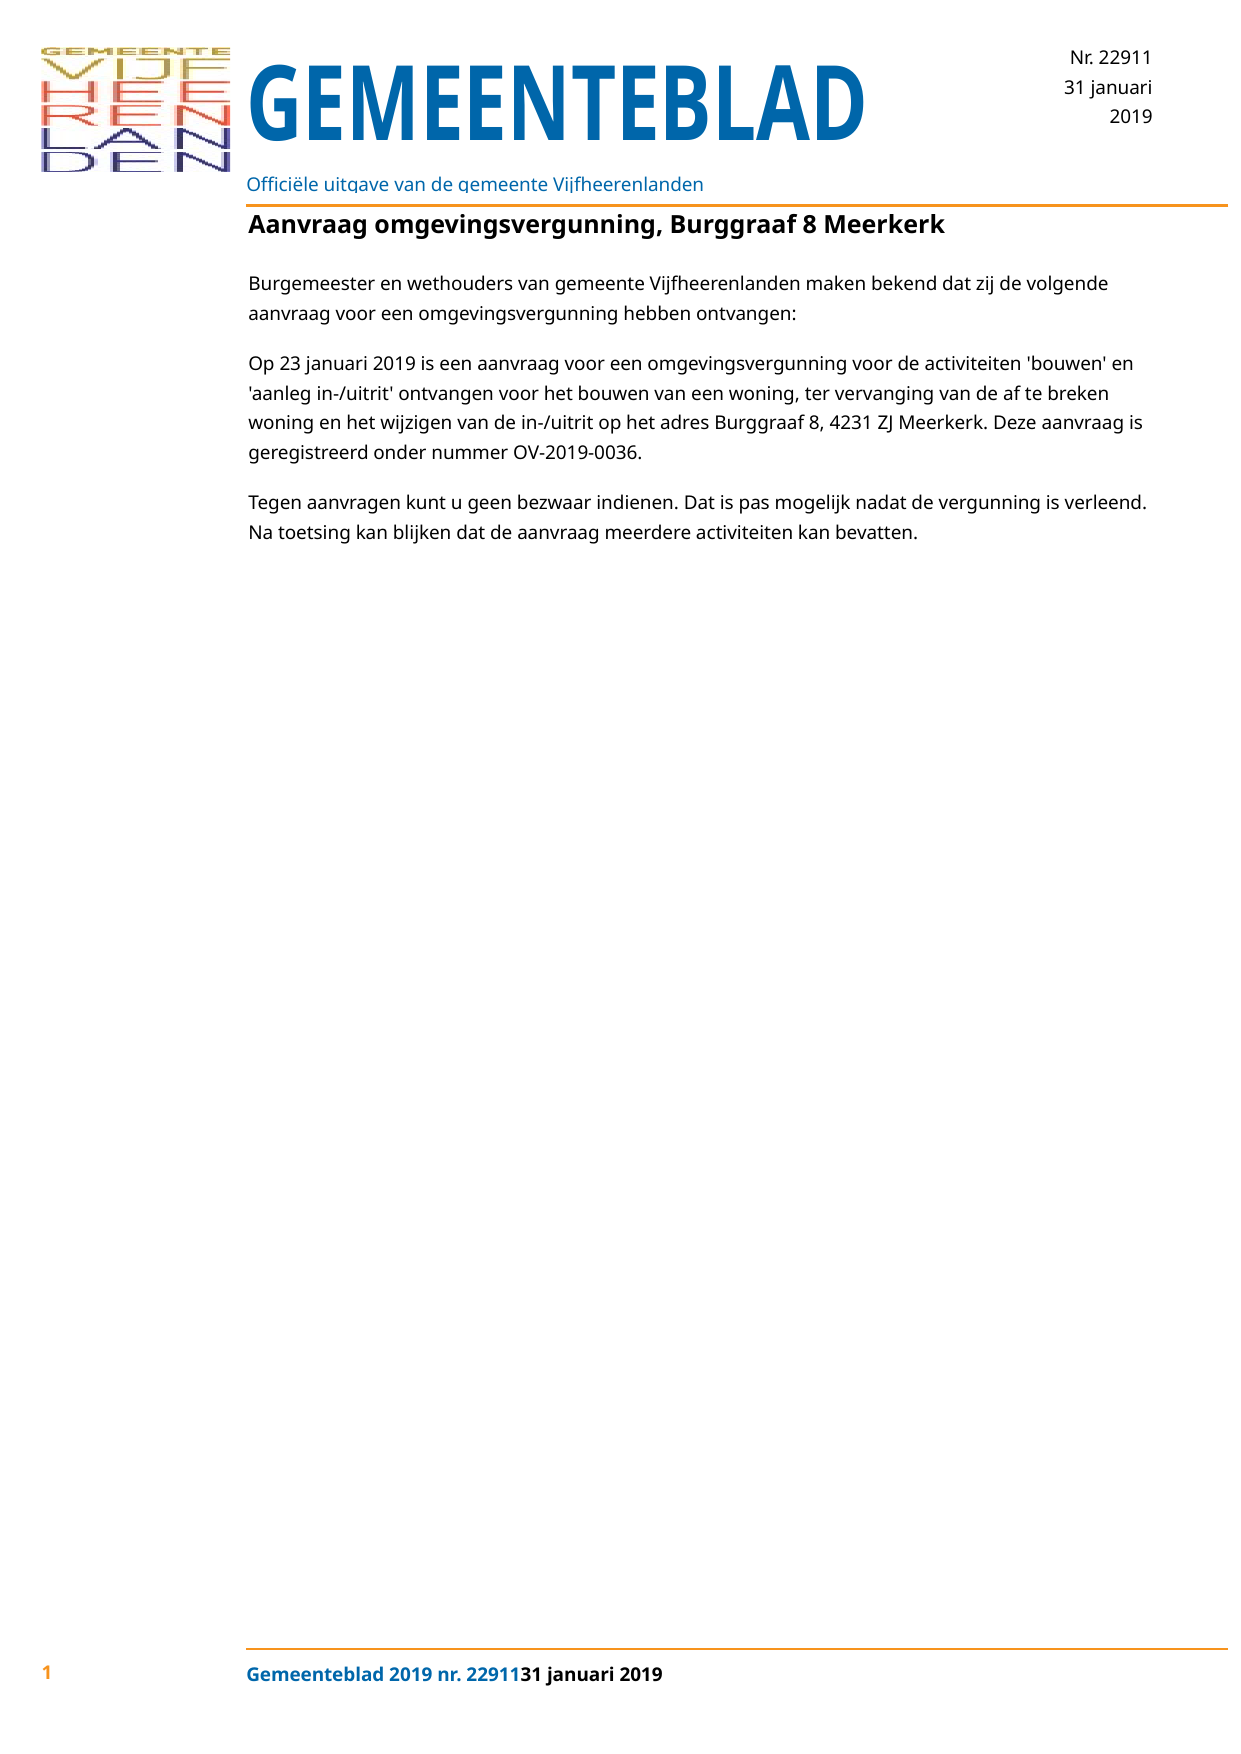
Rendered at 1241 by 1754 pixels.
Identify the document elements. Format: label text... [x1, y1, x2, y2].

text Op 23 januari 2019 is een aanvraag voor een omgevingsvergunning voor de activiteiten 'bouwen' en 'aanleg in-/uitrit' ontvangen voor het bouwen van een woning, ter vervanging van de af te breken woning en het wijzigen van de in-/uitrit op het adres Burggraaf 8, 4231 ZJ Meerkerk. Deze aanvraag is geregistreerd onder nummer OV-2019-0036. [248, 350, 1152, 465]
text Aanvraag omgevingsvergunning, Burggraaf 8 Meerkerk [248, 207, 1152, 241]
text Burgemeester en wethouders van gemeente Vijfheerenlanden maken bekend dat zij de volgende aanvraag voor een omgevingsvergunning hebben ontvangen: [248, 270, 1152, 326]
picture [41, 47, 231, 172]
text Tegen aanvragen kunt u geen bezwaar indienen. Dat is pas mogelijk nadat de vergunning is verleend. Na toetsing kan blijken dat de aanvraag meerdere activiteiten kan bevatten. [248, 489, 1152, 545]
